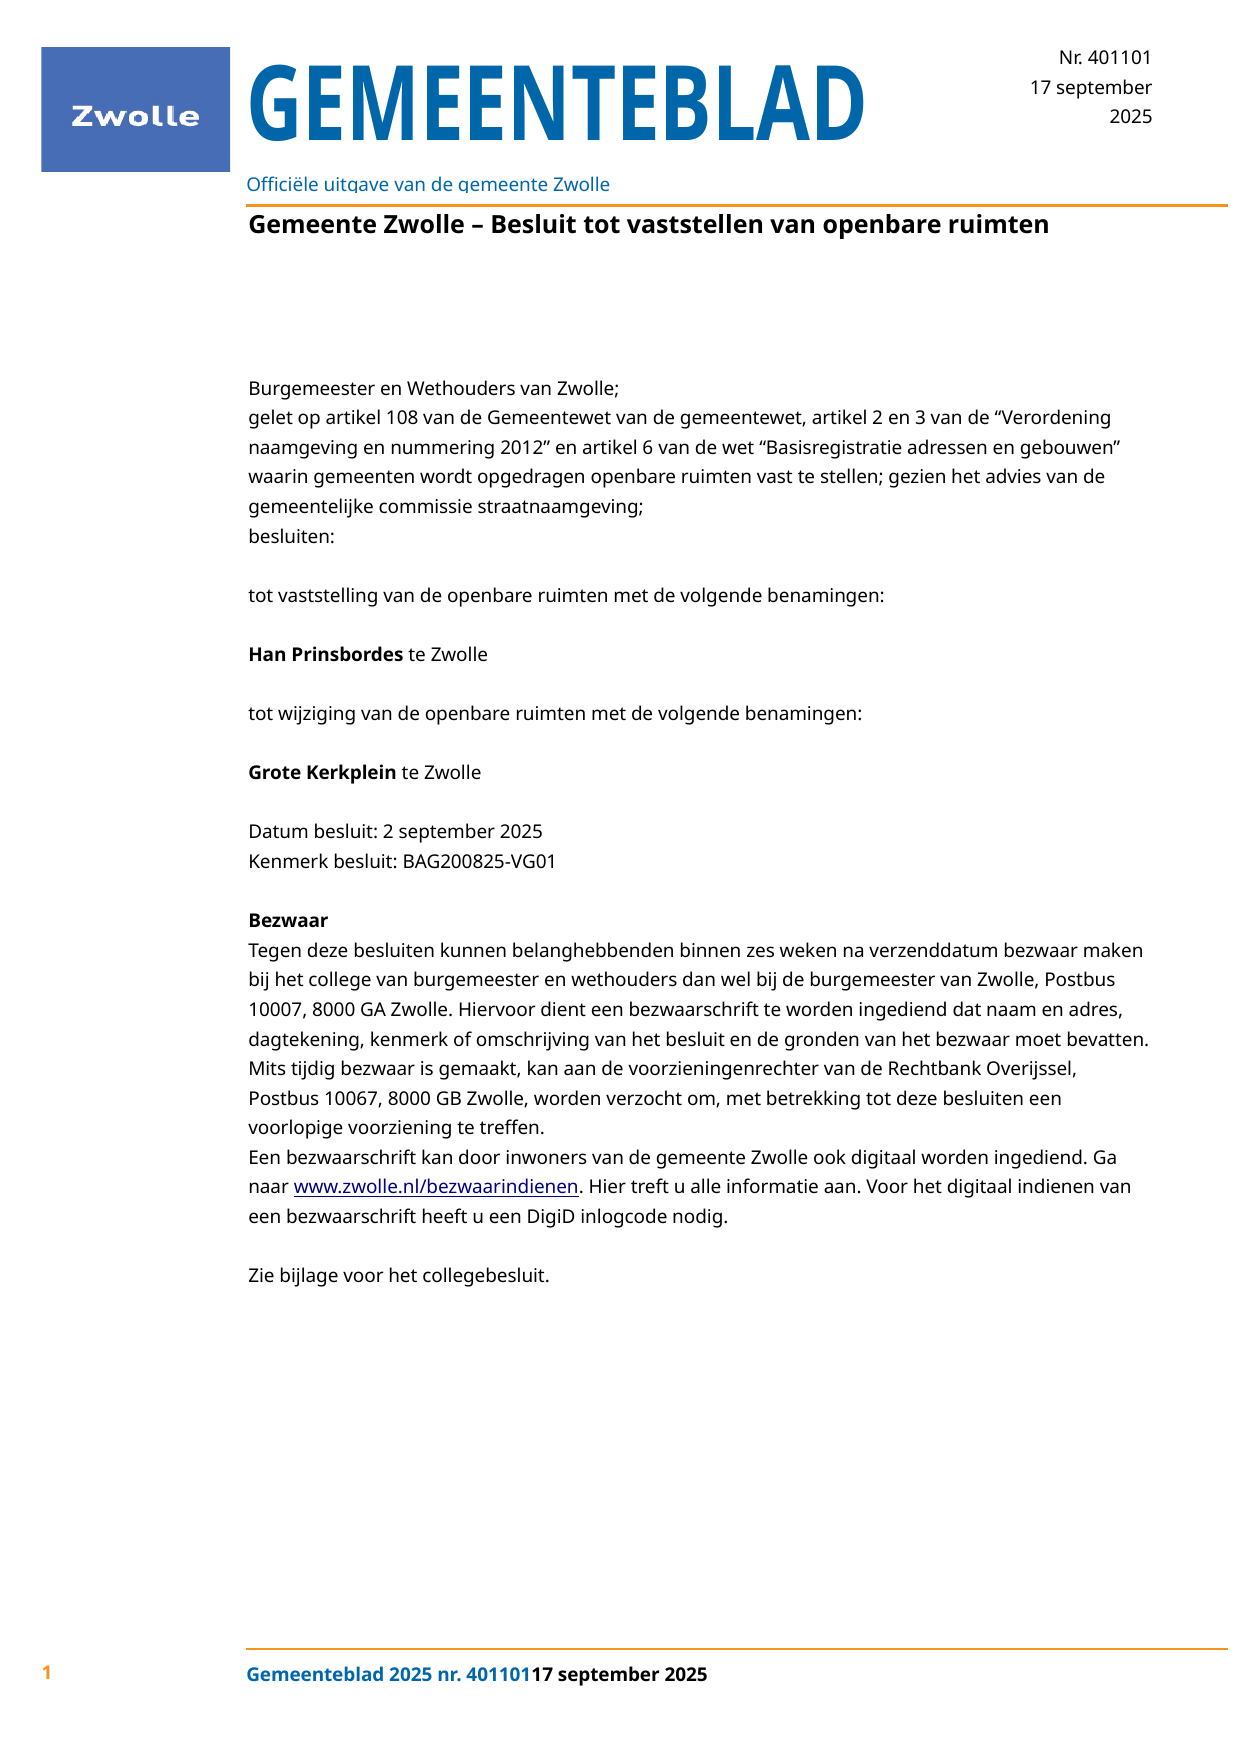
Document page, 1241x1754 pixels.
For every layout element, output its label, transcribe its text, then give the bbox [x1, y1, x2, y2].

text tot wijziging van de openbare ruimten met de volgende benamingen: [248, 700, 1152, 726]
text Han Prinsbordes te Zwolle [248, 641, 1152, 667]
text Burgemeester en Wethouders van Zwolle; [248, 375, 1152, 401]
text Zie bijlage voor het collegebesluit. [248, 1262, 1152, 1288]
text gelet op artikel 108 van de Gemeentewet van de gemeentewet, artikel 2 en 3 van de “Verordening naamgeving en nummering 2012” en artikel 6 van de wet “Basisregistratie adressen en gebouwen” waarin gemeenten wordt opgedragen openbare ruimten vast te stellen; gezien het advies van de gemeentelijke commissie straatnaamgeving; [248, 404, 1152, 519]
text tot vaststelling van de openbare ruimten met de volgende benamingen: [248, 582, 1152, 608]
picture [41, 47, 231, 172]
text Kenmerk besluit: BAG200825-VG01 [248, 848, 1152, 874]
text besluiten: [248, 523, 1152, 548]
text Datum besluit: 2 september 2025 [248, 819, 1152, 844]
text Een bezwaarschrift kan door inwoners van de gemeente Zwolle ook digitaal worden ingediend. Ga naar www.zwolle.nl/bezwaarindienen. Hier treft u alle informatie aan. Voor het digitaal indienen van een bezwaarschrift heeft u een DigiD inlogcode nodig. [248, 1144, 1152, 1229]
text Gemeente Zwolle – Besluit tot vaststellen van openbare ruimten [248, 207, 1152, 241]
text Bezwaar [248, 907, 1152, 933]
text Tegen deze besluiten kunnen belanghebbenden binnen zes weken na verzenddatum bezwaar maken bij het college van burgemeester en wethouders dan wel bij de burgemeester van Zwolle, Postbus 10007, 8000 GA Zwolle. Hiervoor dient een bezwaarschrift te worden ingediend dat naam en adres, dagtekening, kenmerk of omschrijving van het besluit en de gronden van het bezwaar moet bevatten. Mits tijdig bezwaar is gemaakt, kan aan de voorzieningenrechter van de Rechtbank Overijssel, Postbus 10067, 8000 GB Zwolle, worden verzocht om, met betrekking tot deze besluiten een voorlopige voorziening te treffen. [248, 937, 1152, 1140]
text Grote Kerkplein te Zwolle [248, 759, 1152, 785]
